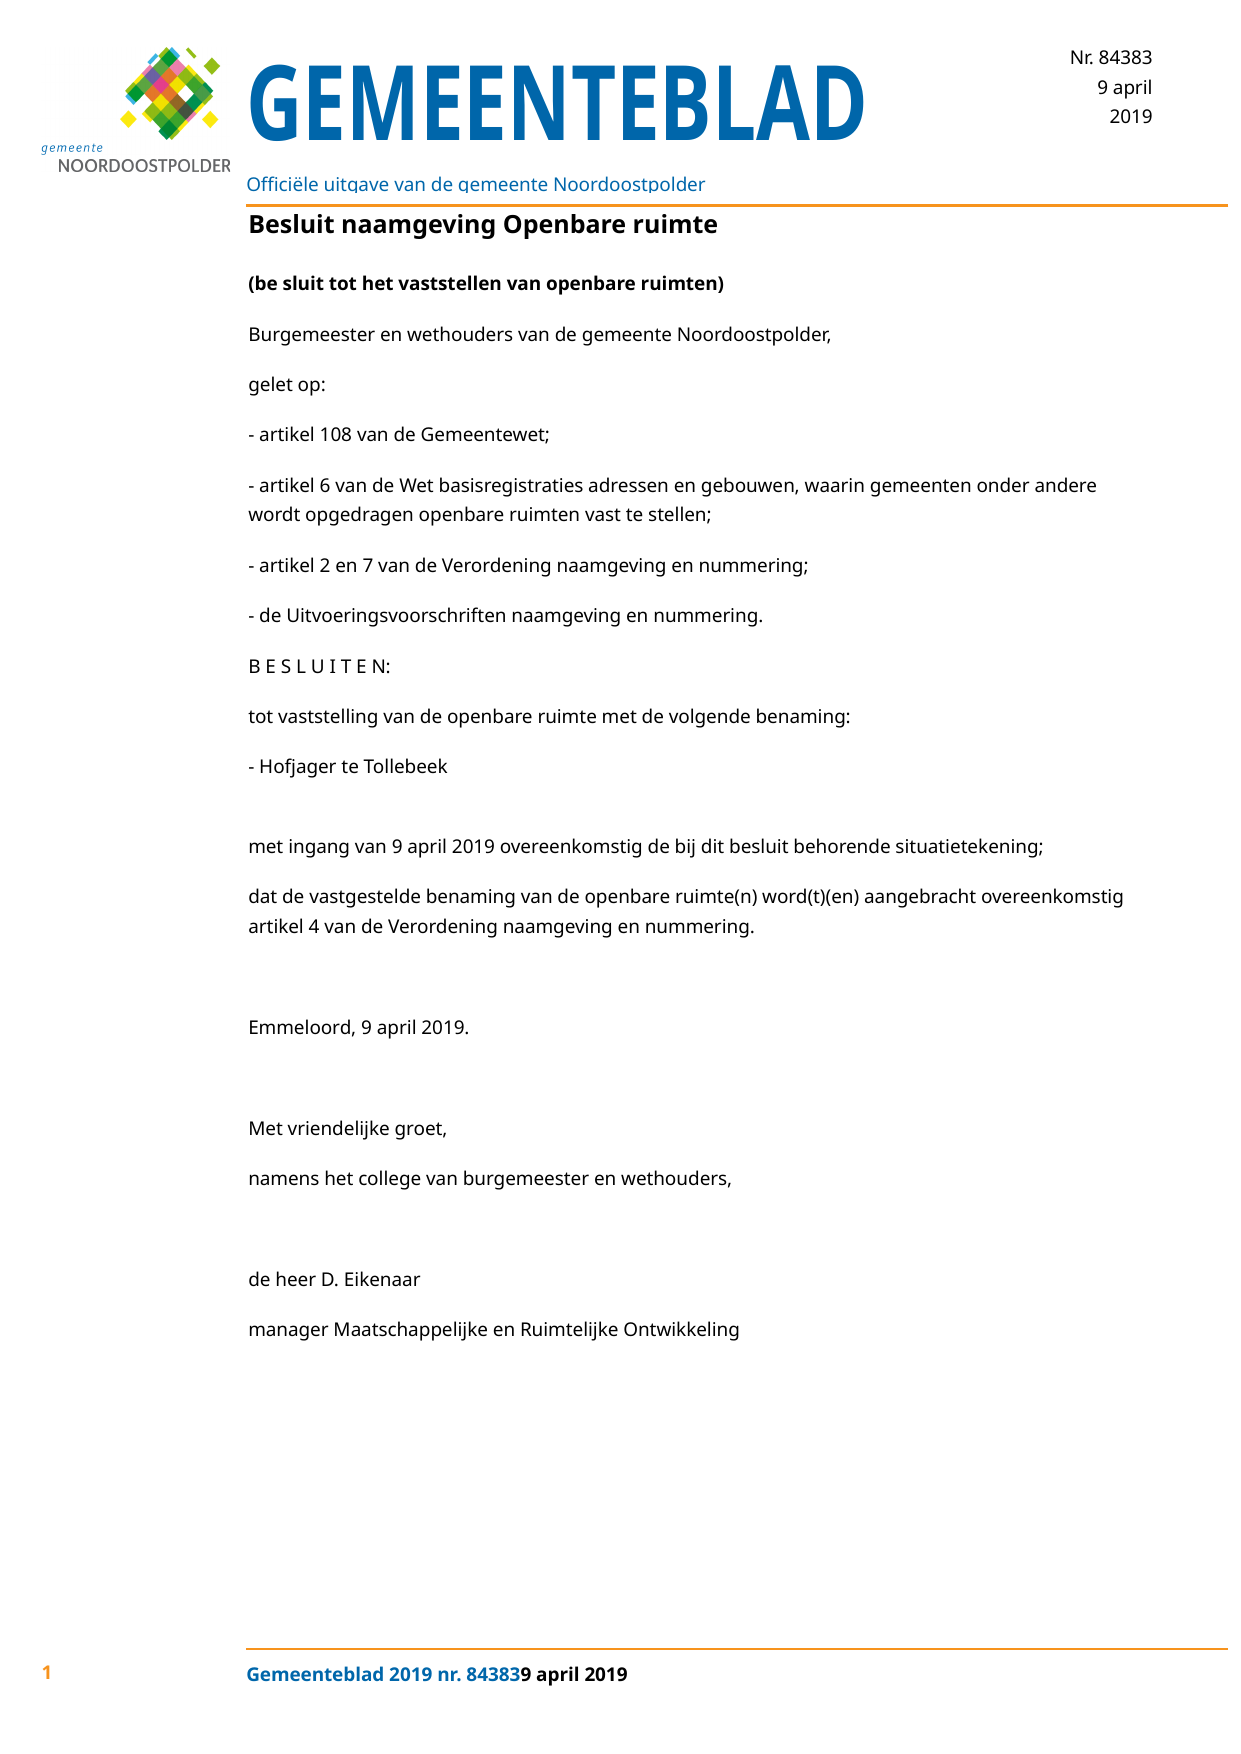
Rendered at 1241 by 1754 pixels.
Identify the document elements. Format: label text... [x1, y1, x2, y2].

text met ingang van 9 april 2019 overeenkomstig de bij dit besluit behorende situatietekening; [248, 833, 1152, 859]
text - artikel 108 van de Gemeentewet; [248, 422, 1152, 447]
text - artikel 6 van de Wet basisregistraties adressen en gebouwen, waarin gemeenten onder andere wordt opgedragen openbare ruimten vast te stellen; [248, 472, 1152, 527]
text - de Uitvoeringsvoorschriften naamgeving en nummering. [248, 602, 1152, 628]
text tot vaststelling van de openbare ruimte met de volgende benaming: [248, 703, 1152, 729]
text manager Maatschappelijke en Ruimtelijke Ontwikkeling [248, 1316, 1152, 1342]
text namens het college van burgemeester en wethouders, [248, 1165, 1152, 1191]
table_header [248, 804, 700, 830]
text Burgemeester en wethouders van de gemeente Noordoostpolder, [248, 321, 1152, 346]
text B E S L U I T E N: [248, 653, 1152, 678]
text Besluit naamgeving Openbare ruimte [248, 207, 1152, 241]
text Met vriendelijke groet, [248, 1115, 1152, 1141]
text - artikel 2 en 7 van de Verordening naamgeving en nummering; [248, 552, 1152, 578]
text (be sluit tot het vaststellen van openbare ruimten) [248, 270, 1152, 296]
text - Hofjager te Tollebeek [248, 754, 1152, 779]
text de heer D. Eikenaar [248, 1266, 1152, 1292]
table_header [700, 804, 1152, 830]
text dat de vastgestelde benaming van de openbare ruimte(n) word(t)(en) aangebracht overeenkomstig artikel 4 van de Verordening naamgeving en nummering. [248, 883, 1152, 939]
text gelet op: [248, 371, 1152, 397]
text Emmeloord, 9 april 2019. [248, 1014, 1152, 1040]
picture [41, 47, 231, 172]
